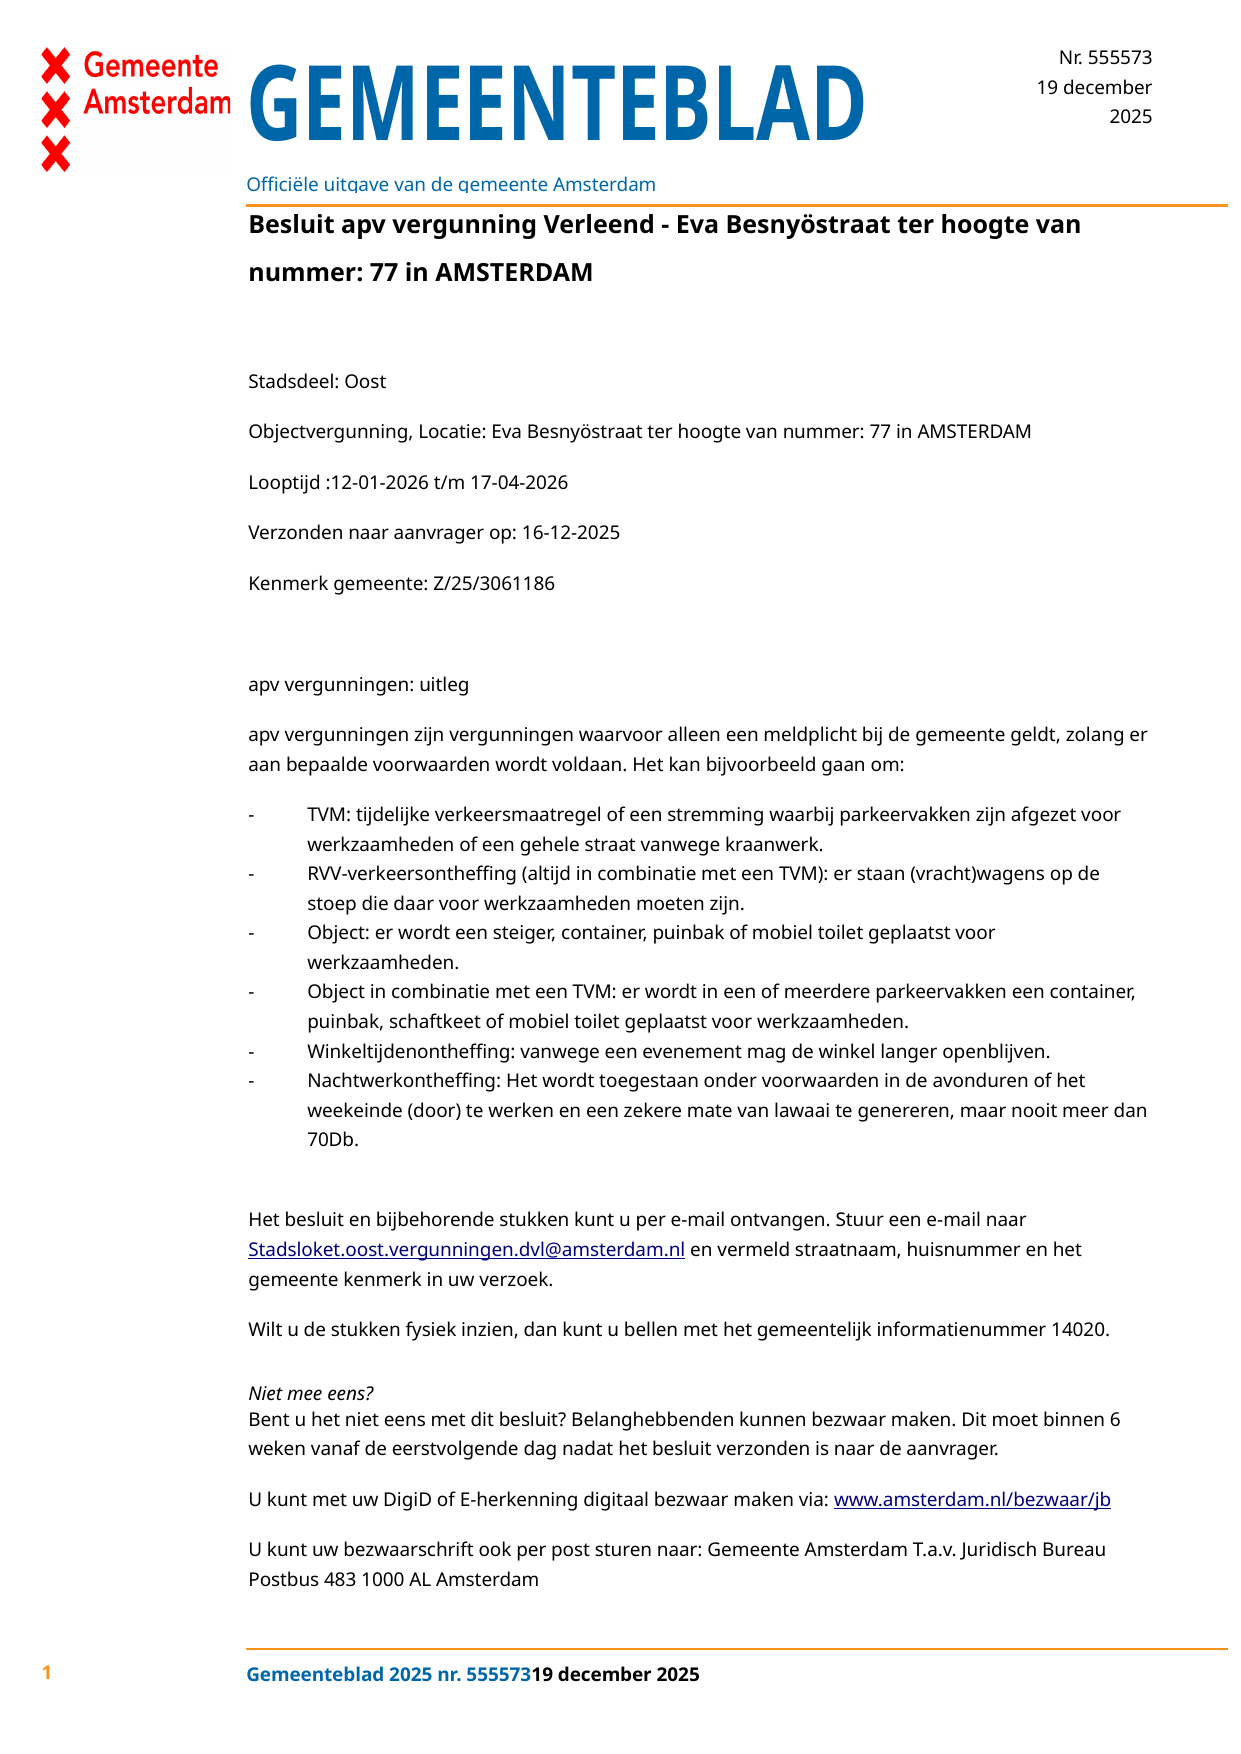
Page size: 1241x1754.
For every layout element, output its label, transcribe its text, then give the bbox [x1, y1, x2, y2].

text Wilt u de stukken fysiek inzien, dan kunt u bellen met het gemeentelijk informatienummer 14020. [248, 1316, 1152, 1342]
text Kenmerk gemeente: Z/25/3061186 [248, 570, 1152, 596]
list Object: er wordt een steiger, container, puinbak of mobiel toilet geplaatst voor werkzaamheden. [248, 919, 1152, 975]
text U kunt met uw DigiD of E-herkenning digitaal bezwaar maken via: www.amsterdam.nl/bezwaar/jb [248, 1486, 1152, 1512]
picture [41, 47, 231, 172]
text Objectvergunning, Locatie: Eva Besnyöstraat ter hoogte van nummer: 77 in AMSTERDAM [248, 419, 1152, 444]
list RVV-verkeersontheffing (altijd in combinatie met een TVM): er staan (vracht)wagens op de stoep die daar voor werkzaamheden moeten zijn. [248, 860, 1152, 916]
text Besluit apv vergunning Verleend - Eva Besnyöstraat ter hoogte van nummer: 77 in AMSTERDAM [248, 207, 1152, 288]
text apv vergunningen zijn vergunningen waarvoor alleen een meldplicht bij de gemeente geldt, zolang er aan bepaalde voorwaarden wordt voldaan. Het kan bijvoorbeeld gaan om: [248, 721, 1152, 777]
text Looptijd :12-01-2026 t/m 17-04-2026 [248, 469, 1152, 495]
text U kunt uw bezwaarschrift ook per post sturen naar: Gemeente Amsterdam T.a.v. Juridisch Bureau Postbus 483 1000 AL Amsterdam [248, 1536, 1152, 1592]
text Stadsdeel: Oost [248, 368, 1152, 394]
text Bent u het niet eens met dit besluit? Belanghebbenden kunnen bezwaar maken. Dit moet binnen 6 weken vanaf de eerstvolgende dag nadat het besluit verzonden is naar de aanvrager. [248, 1406, 1152, 1461]
text apv vergunningen: uitleg [248, 671, 1152, 697]
list TVM: tijdelijke verkeersmaatregel of een stremming waarbij parkeervakken zijn afgezet voor werkzaamheden of een gehele straat vanwege kraanwerk. [248, 801, 1152, 857]
text Het besluit en bijbehorende stukken kunt u per e-mail ontvangen. Stuur een e-mail naar Stadsloket.oost.vergunningen.dvl@amsterdam.nl en vermeld straatnaam, huisnummer en het gemeente kenmerk in uw verzoek. [248, 1207, 1152, 1292]
list Nachtwerkontheffing: Het wordt toegestaan onder voorwaarden in de avonduren of het weekeinde (door) te werken en een zekere mate van lawaai te genereren, maar nooit meer dan 70Db. [248, 1067, 1152, 1152]
text Niet mee eens? [248, 1380, 1152, 1406]
list Winkeltijdenontheffing: vanwege een evenement mag de winkel langer openblijven. [248, 1038, 1152, 1064]
text Verzonden naar aanvrager op: 16-12-2025 [248, 519, 1152, 545]
list Object in combinatie met een TVM: er wordt in een of meerdere parkeervakken een container, puinbak, schaftkeet of mobiel toilet geplaatst voor werkzaamheden. [248, 979, 1152, 1034]
